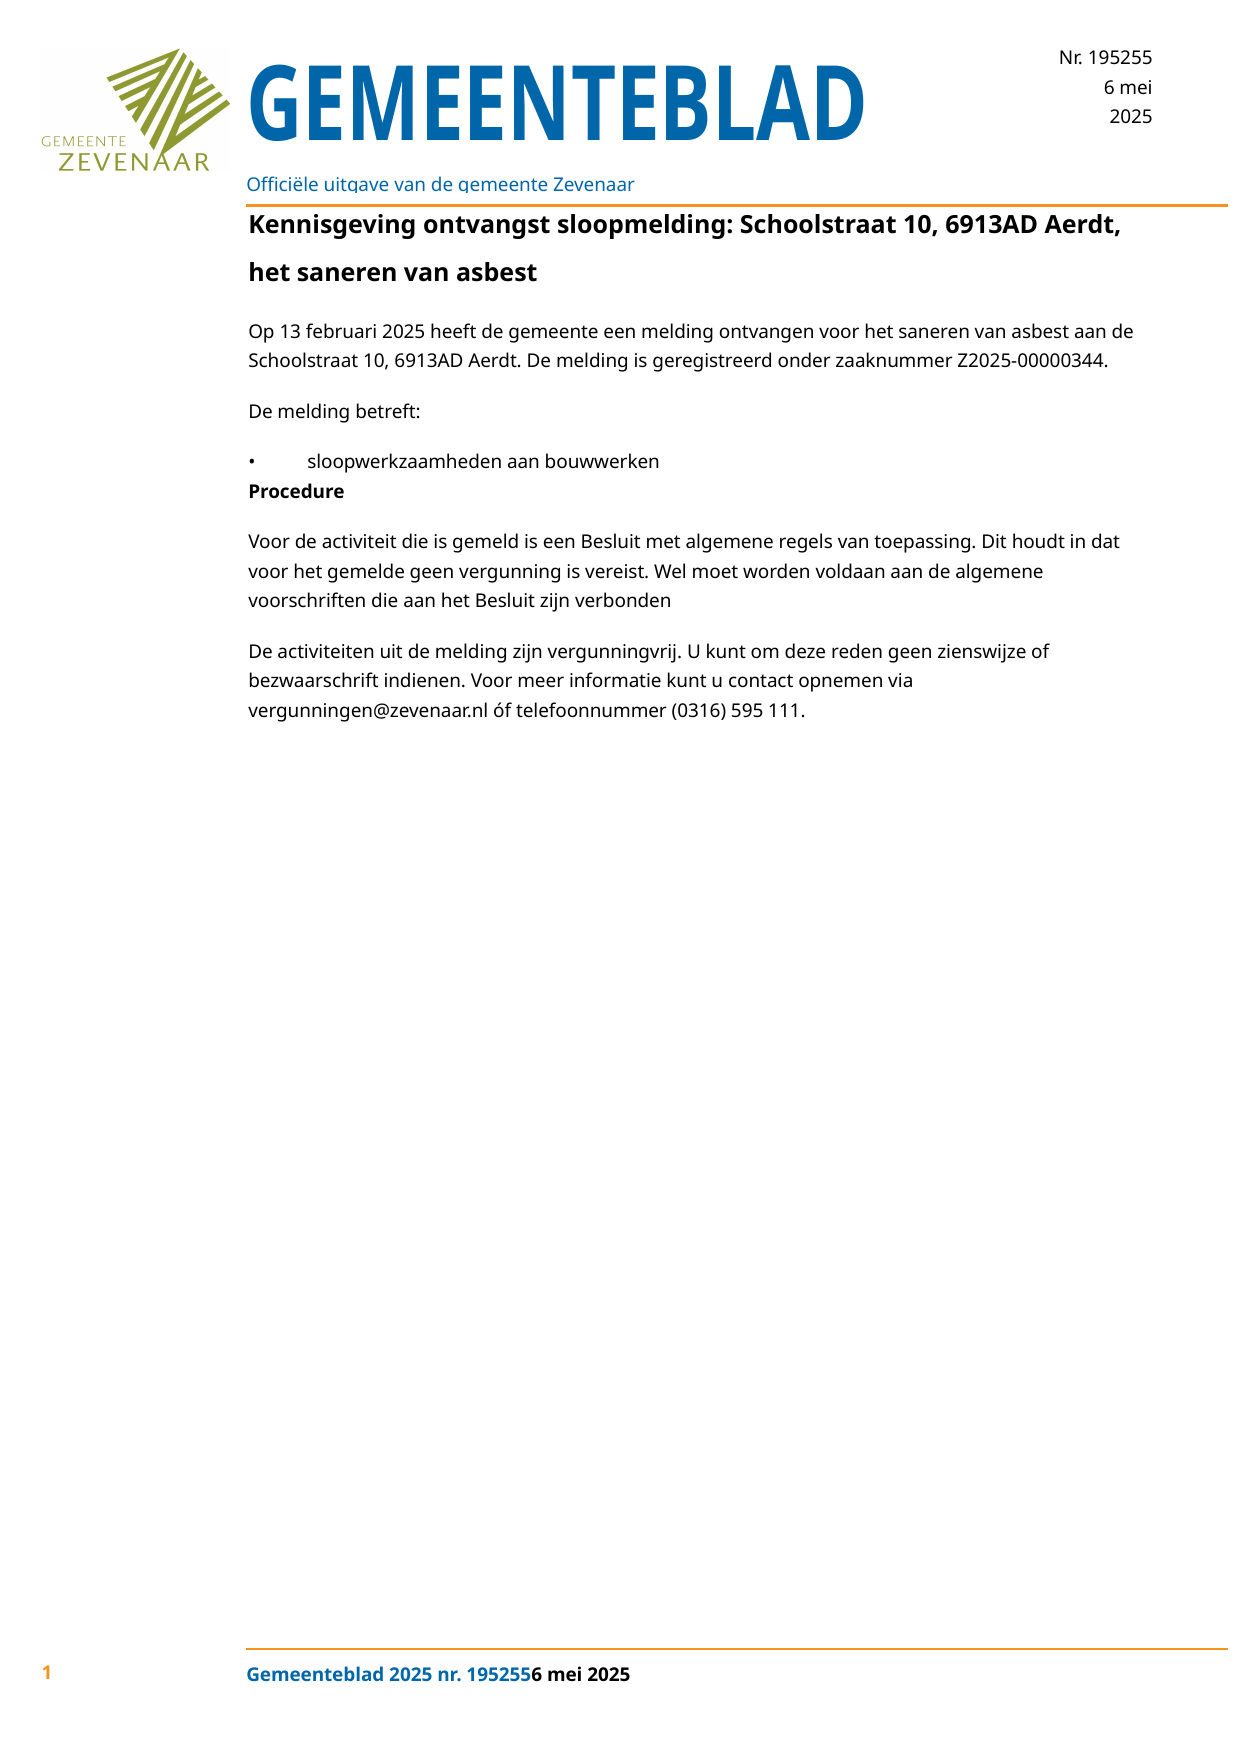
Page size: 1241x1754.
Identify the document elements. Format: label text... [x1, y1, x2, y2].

picture [41, 47, 231, 172]
text De activiteiten uit de melding zijn vergunningvrij. U kunt om deze reden geen zienswijze of bezwaarschrift indienen. Voor meer informatie kunt u contact opnemen via vergunningen@zevenaar.nl óf telefoonnummer (0316) 595 111. [248, 638, 1152, 723]
text Voor de activiteit die is gemeld is een Besluit met algemene regels van toepassing. Dit houdt in dat voor het gemelde geen vergunning is vereist. Wel moet worden voldaan aan de algemene voorschriften die aan het Besluit zijn verbonden [248, 528, 1152, 613]
list sloopwerkzaamheden aan bouwwerken [248, 448, 1152, 474]
text Op 13 februari 2025 heeft de gemeente een melding ontvangen voor het saneren van asbest aan de Schoolstraat 10, 6913AD Aerdt. De melding is geregistreerd onder zaaknummer Z2025-00000344. [248, 318, 1152, 373]
text De melding betreft: [248, 398, 1152, 424]
text Kennisgeving ontvangst sloopmelding: Schoolstraat 10, 6913AD Aerdt, het saneren van asbest [248, 207, 1152, 288]
text Procedure [248, 478, 1152, 504]
